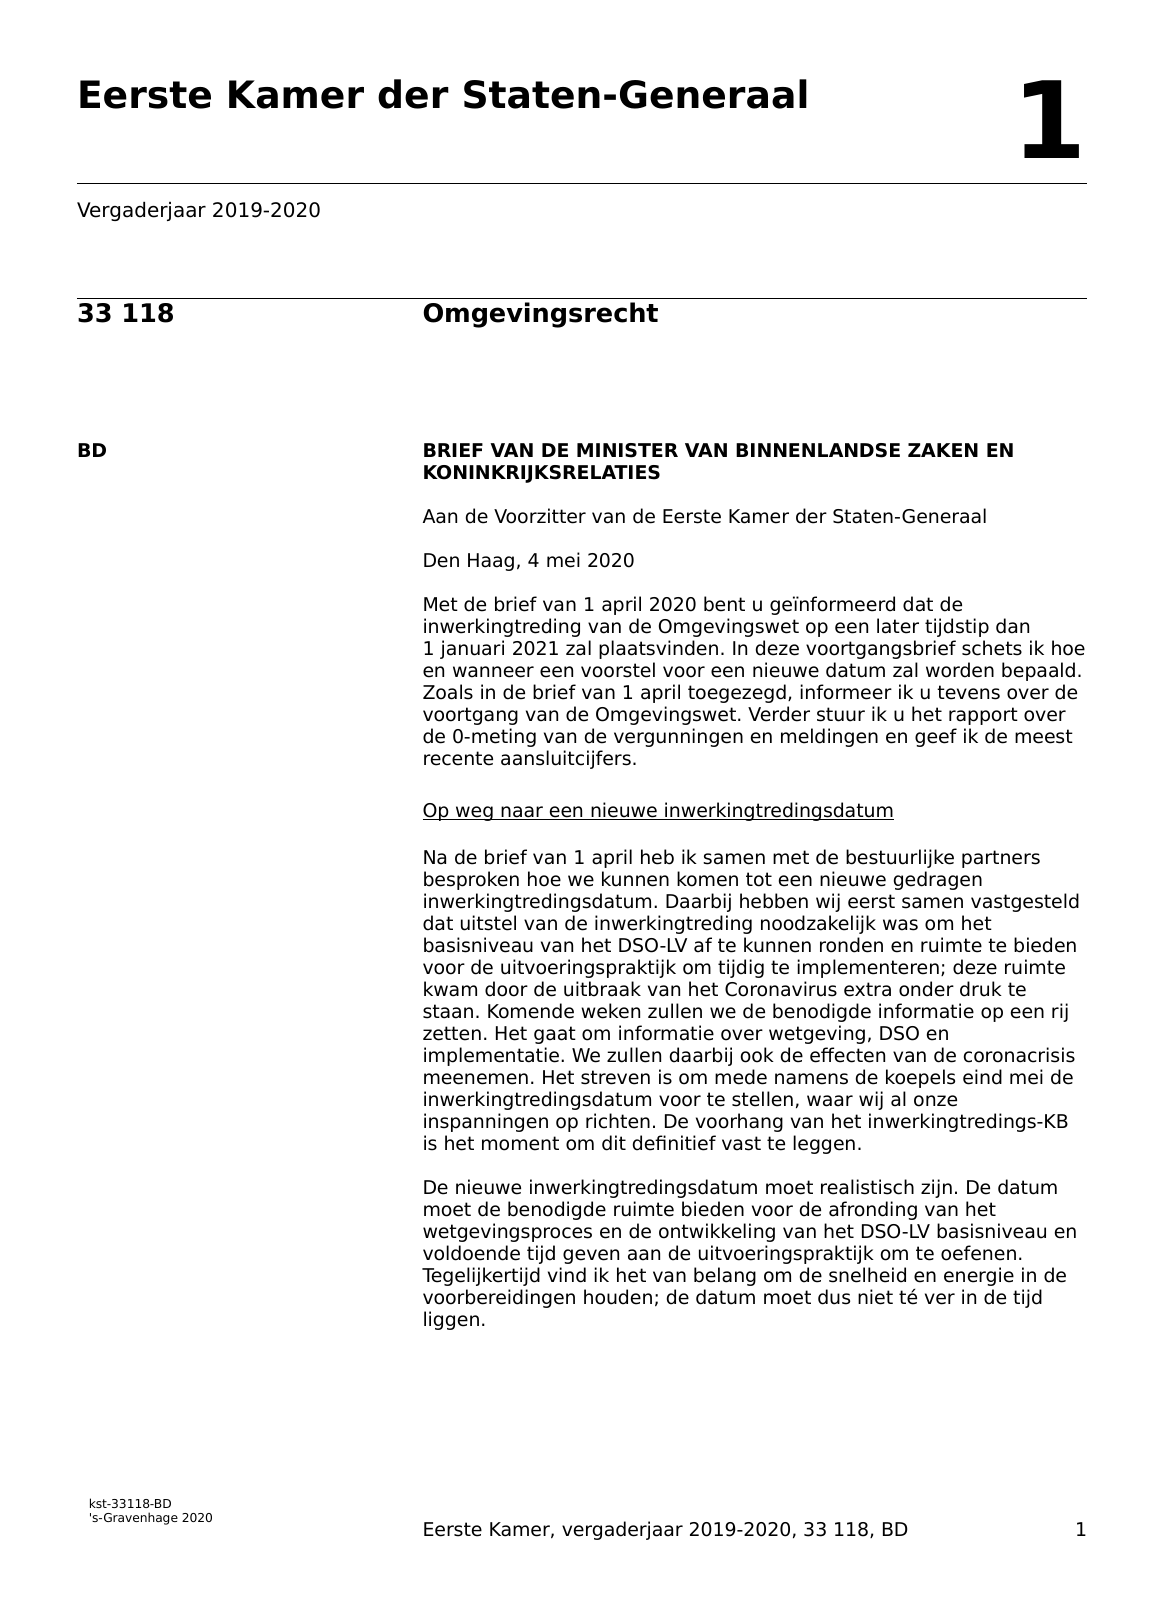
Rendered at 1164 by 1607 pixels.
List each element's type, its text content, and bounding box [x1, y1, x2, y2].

table_header Eerste Kamer der Staten-Generaal [77, 59, 886, 183]
text kst-33118-BD [88, 1497, 323, 1511]
text Aan de Voorzitter van de Eerste Kamer der Staten-Generaal [422, 506, 1087, 528]
table_cell Vergaderjaar 2019-2020 [77, 184, 1087, 298]
text Na de brief van 1 april heb ik samen met de bestuurlijke partners besproken hoe we kunnen komen tot een nieuwe gedragen inwerkingtredingsdatum. Daarbij hebben wij eerst samen vastgesteld dat uitstel van de inwerkingtreding noodzakelijk was om het basisniveau van het DSO-LV af te kunnen ronden en ruimte te bieden voor de uitvoeringspraktijk om tijdig te implementeren; deze ruimte kwam door de uitbraak van het Coronavirus extra onder druk te staan. Komende weken zullen we de benodigde informatie op een rij zetten. Het gaat om informatie over wetgeving, DSO en implementatie. We zullen daarbij ook de effecten van de coronacrisis meenemen. Het streven is om mede namens de koepels eind mei de inwerkingtredingsdatum voor te stellen, waar wij al onze inspanningen op richten. De voorhang van het inwerkingtredings-KB is het moment om dit definitief vast te leggen. [422, 847, 1087, 1155]
text De nieuwe inwerkingtredingsdatum moet realistisch zijn. De datum moet de benodigde ruimte bieden voor de afronding van het wetgevingsproces en de ontwikkeling van het DSO-LV basisniveau en voldoende tijd geven aan de uitvoeringspraktijk om te oefenen. Tegelijkertijd vind ik het van belang om de snelheid en energie in de voorbereidingen houden; de datum moet dus niet té ver in de tijd liggen. [422, 1177, 1087, 1331]
text 's-Gravenhage 2020 [88, 1511, 323, 1525]
text Met de brief van 1 april 2020 bent u geïnformeerd dat de inwerkingtreding van de Omgevingswet op een later tijdstip dan 1 januari 2021 zal plaatsvinden. In deze voortgangsbrief schets ik hoe en wanneer een voorstel voor een nieuwe datum zal worden bepaald. Zoals in de brief van 1 april toegezegd, informeer ik u tevens over de voortgang van de Omgevingswet. Verder stuur ik u het rapport over de 0-meting van de vergunningen en meldingen en geef ik de meest recente aansluitcijfers. [422, 594, 1087, 770]
subtitle BD BRIEF VAN DE MINISTER VAN BINNENLANDSE ZAKEN EN KONINKRIJKSRELATIES [77, 440, 1087, 484]
text Den Haag, 4 mei 2020 [422, 550, 1087, 572]
subtitle Op weg naar een nieuwe inwerkingtredingsdatum [422, 800, 1087, 822]
table_header 1 [886, 59, 1087, 183]
subtitle 33 118 Omgevingsrecht [77, 299, 1087, 329]
